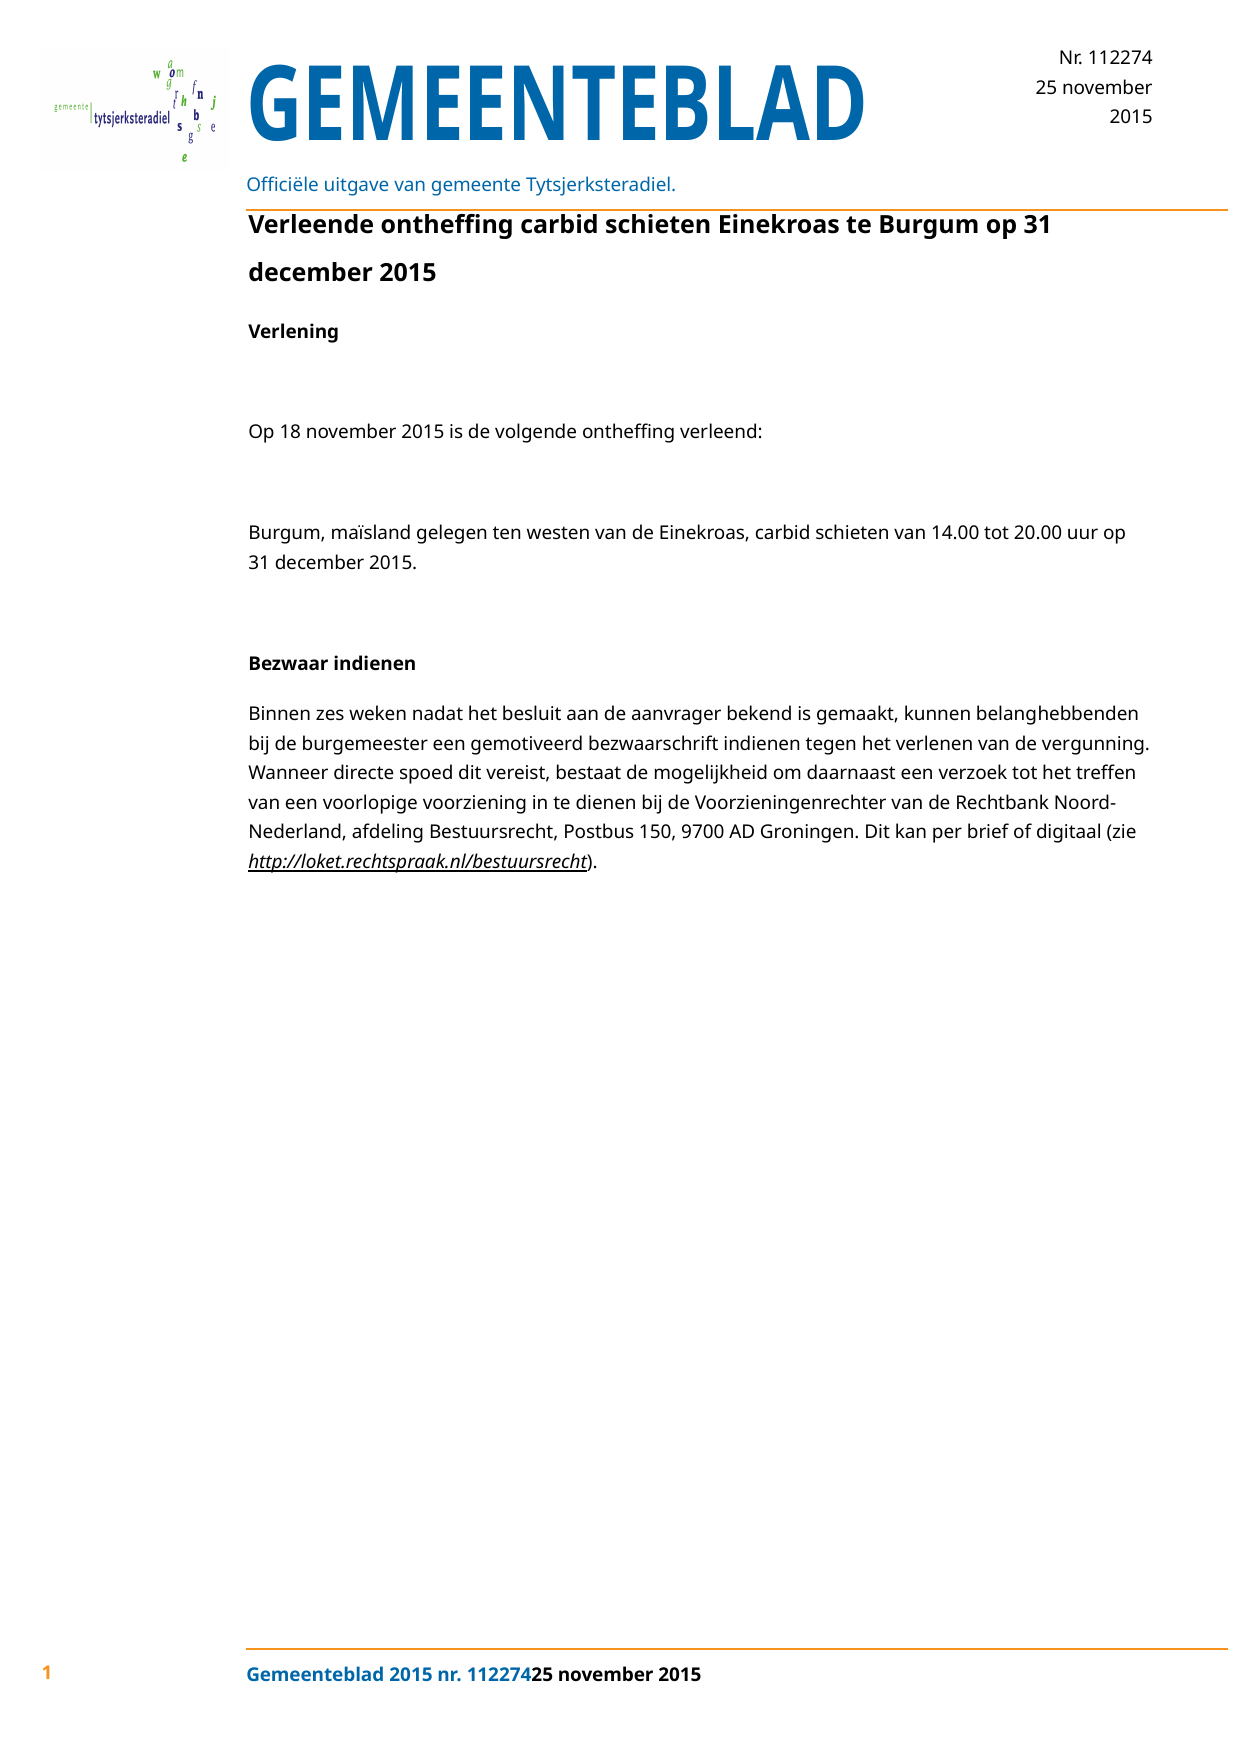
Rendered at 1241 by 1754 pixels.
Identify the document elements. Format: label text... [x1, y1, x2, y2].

text Op 18 november 2015 is de volgende ontheffing ver­leend: [248, 419, 1152, 444]
text Verleende ontheffing carbid schieten Einekroas te Burgum op 31 december 2015 [248, 211, 1152, 288]
text Binnen zes weken nadat het besluit aan de aanvrager bekend is gemaakt, kunnen belang­hebbenden bij de burgemeester een gemotiveerd bezwaarschrift indienen tegen het verlenen van de ver­gunning. Wanneer directe spoed dit vereist, bestaat de mogelijkheid om daarnaast een verzoek tot het treffen van een voorlopige voorziening in te dienen bij de Voorzieningenrechter van de Rechtbank Noord-Nederland, afdeling Bestuursrecht, Postbus 150, 9700 AD Groningen. Dit kan per brief of digitaal (zie http://loket.rechtspraak.nl/bestuursrecht). [248, 700, 1152, 874]
text Bezwaar indienen [248, 650, 1152, 676]
text Burgum, maïsland gelegen ten westen van de Einekroas, carbid schieten van 14.00 tot 20.00 uur op 31 december 2015. [248, 519, 1152, 575]
picture [41, 47, 231, 172]
text Verlening [248, 318, 1152, 344]
